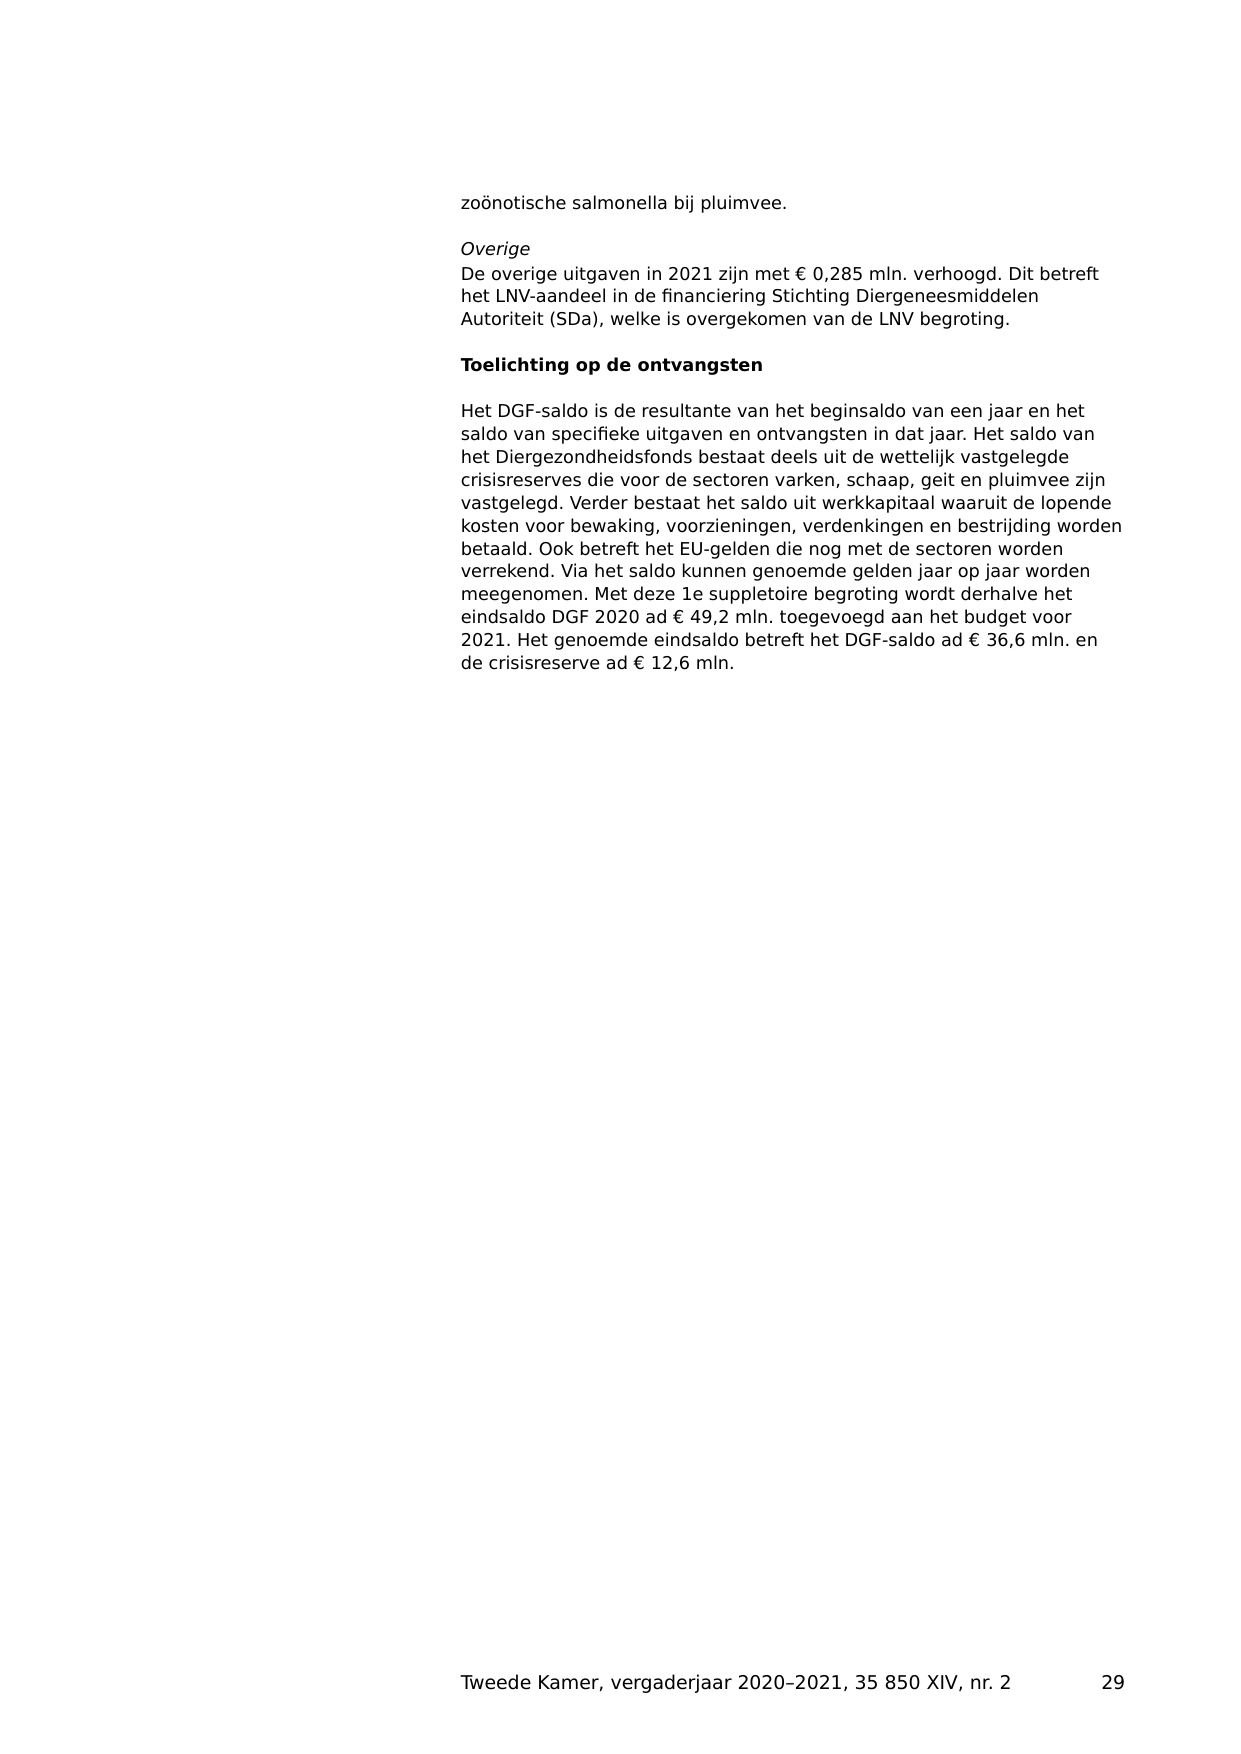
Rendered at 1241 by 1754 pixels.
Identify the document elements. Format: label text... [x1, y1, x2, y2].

text De overige uitgaven in 2021 zijn met € 0,285 mln. verhoogd. Dit betreft het LNV-aandeel in de financiering Stichting Diergeneesmiddelen Autoriteit (SDa), welke is overgekomen van de LNV begroting. [461, 262, 1125, 330]
text zoönotische salmonella bij pluimvee. [461, 191, 1125, 214]
text Het DGF-saldo is de resultante van het beginsaldo van een jaar en het saldo van specifieke uitgaven en ontvangsten in dat jaar. Het saldo van het Diergezondheidsfonds bestaat deels uit de wettelijk vastgelegde crisisreserves die voor de sectoren varken, schaap, geit en pluimvee zijn vastgelegd. Verder bestaat het saldo uit werkkapitaal waaruit de lopende kosten voor bewaking, voorzieningen, verdenkingen en bestrijding worden betaald. Ook betreft het EU-gelden die nog met de sectoren worden verrekend. Via het saldo kunnen genoemde gelden jaar op jaar worden meegenomen. Met deze 1e suppletoire begroting wordt derhalve het eindsaldo DGF 2020 ad € 49,2 mln. toegevoegd aan het budget voor 2021. Het genoemde eindsaldo betreft het DGF-saldo ad € 36,6 mln. en de crisisreserve ad € 12,6 mln. [461, 399, 1125, 674]
text Toelichting op de ontvangsten [461, 353, 1125, 376]
text Overige [461, 237, 1125, 259]
